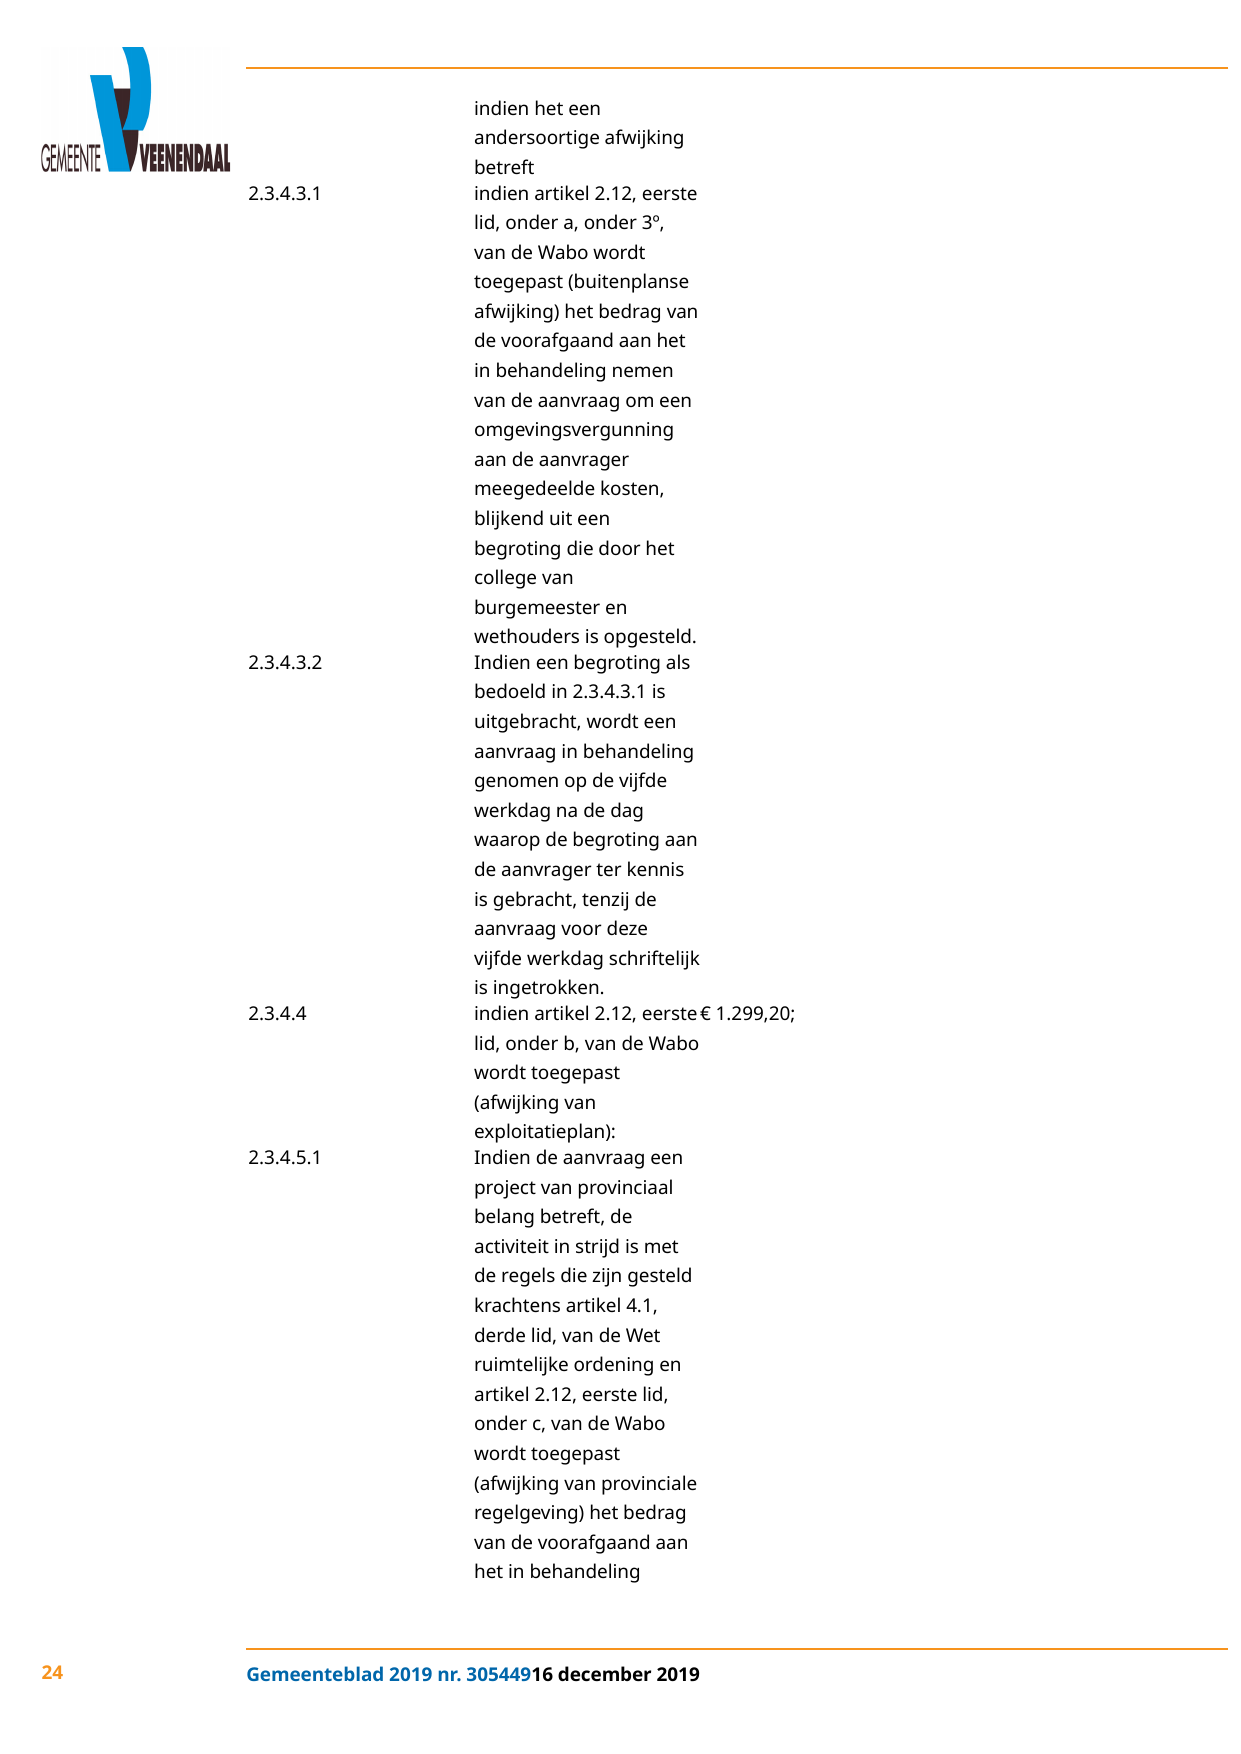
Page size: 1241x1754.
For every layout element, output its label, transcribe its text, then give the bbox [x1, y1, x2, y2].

table_cell indien het een andersoortige afwijking betreft [474, 95, 700, 180]
table_cell € 1.299,20; [700, 1000, 926, 1144]
table_cell indien artikel 2.12, eerste lid, onder b, van de Wabo wordt toegepast (afwijking van exploitatieplan): [474, 1000, 700, 1144]
table_cell Indien de aanvraag een project van provinciaal belang betreft, de activiteit in strijd is met de regels die zijn gesteld krachtens artikel 4.1, derde lid, van de Wet ruimtelijke ordening en artikel 2.12, eerste lid, onder c, van de Wabo wordt toegepast (afwijking van provinciale regelgeving) het bedrag van de voorafgaand aan het in behandeling [474, 1144, 700, 1584]
table_cell 2.3.4.3.2 [248, 649, 474, 1000]
table_cell 2.3.4.5.1 [248, 1144, 474, 1584]
table_cell [926, 649, 1152, 1000]
table_cell 2.3.4.4 [248, 1000, 474, 1144]
picture [123, 47, 231, 172]
picture [41, 47, 130, 172]
table_cell [926, 1000, 1152, 1144]
table_cell indien artikel 2.12, eerste lid, onder a, onder 3º, van de Wabo wordt toegepast (buitenplanse afwijking) het bedrag van de voorafgaand aan het in behandeling nemen van de aanvraag om een omgevingsvergunning aan de aanvrager meegedeelde kosten, blijkend uit een begroting die door het college van burgemeester en wethouders is opgesteld. [474, 180, 700, 649]
table_cell [248, 95, 474, 180]
table_cell [700, 649, 926, 1000]
table_cell 2.3.4.3.1 [248, 180, 474, 649]
table_cell [926, 95, 1152, 180]
table_cell [926, 1144, 1152, 1584]
table_cell Indien een begroting als bedoeld in 2.3.4.3.1 is uitgebracht, wordt een aanvraag in behandeling genomen op de vijfde werkdag na de dag waarop de begroting aan de aanvrager ter kennis is gebracht, tenzij de aanvraag voor deze vijfde werkdag schriftelijk is ingetrokken. [474, 649, 700, 1000]
table_cell [700, 1144, 926, 1584]
table_cell [926, 180, 1152, 649]
table_cell [700, 180, 926, 649]
table_cell [700, 95, 926, 180]
